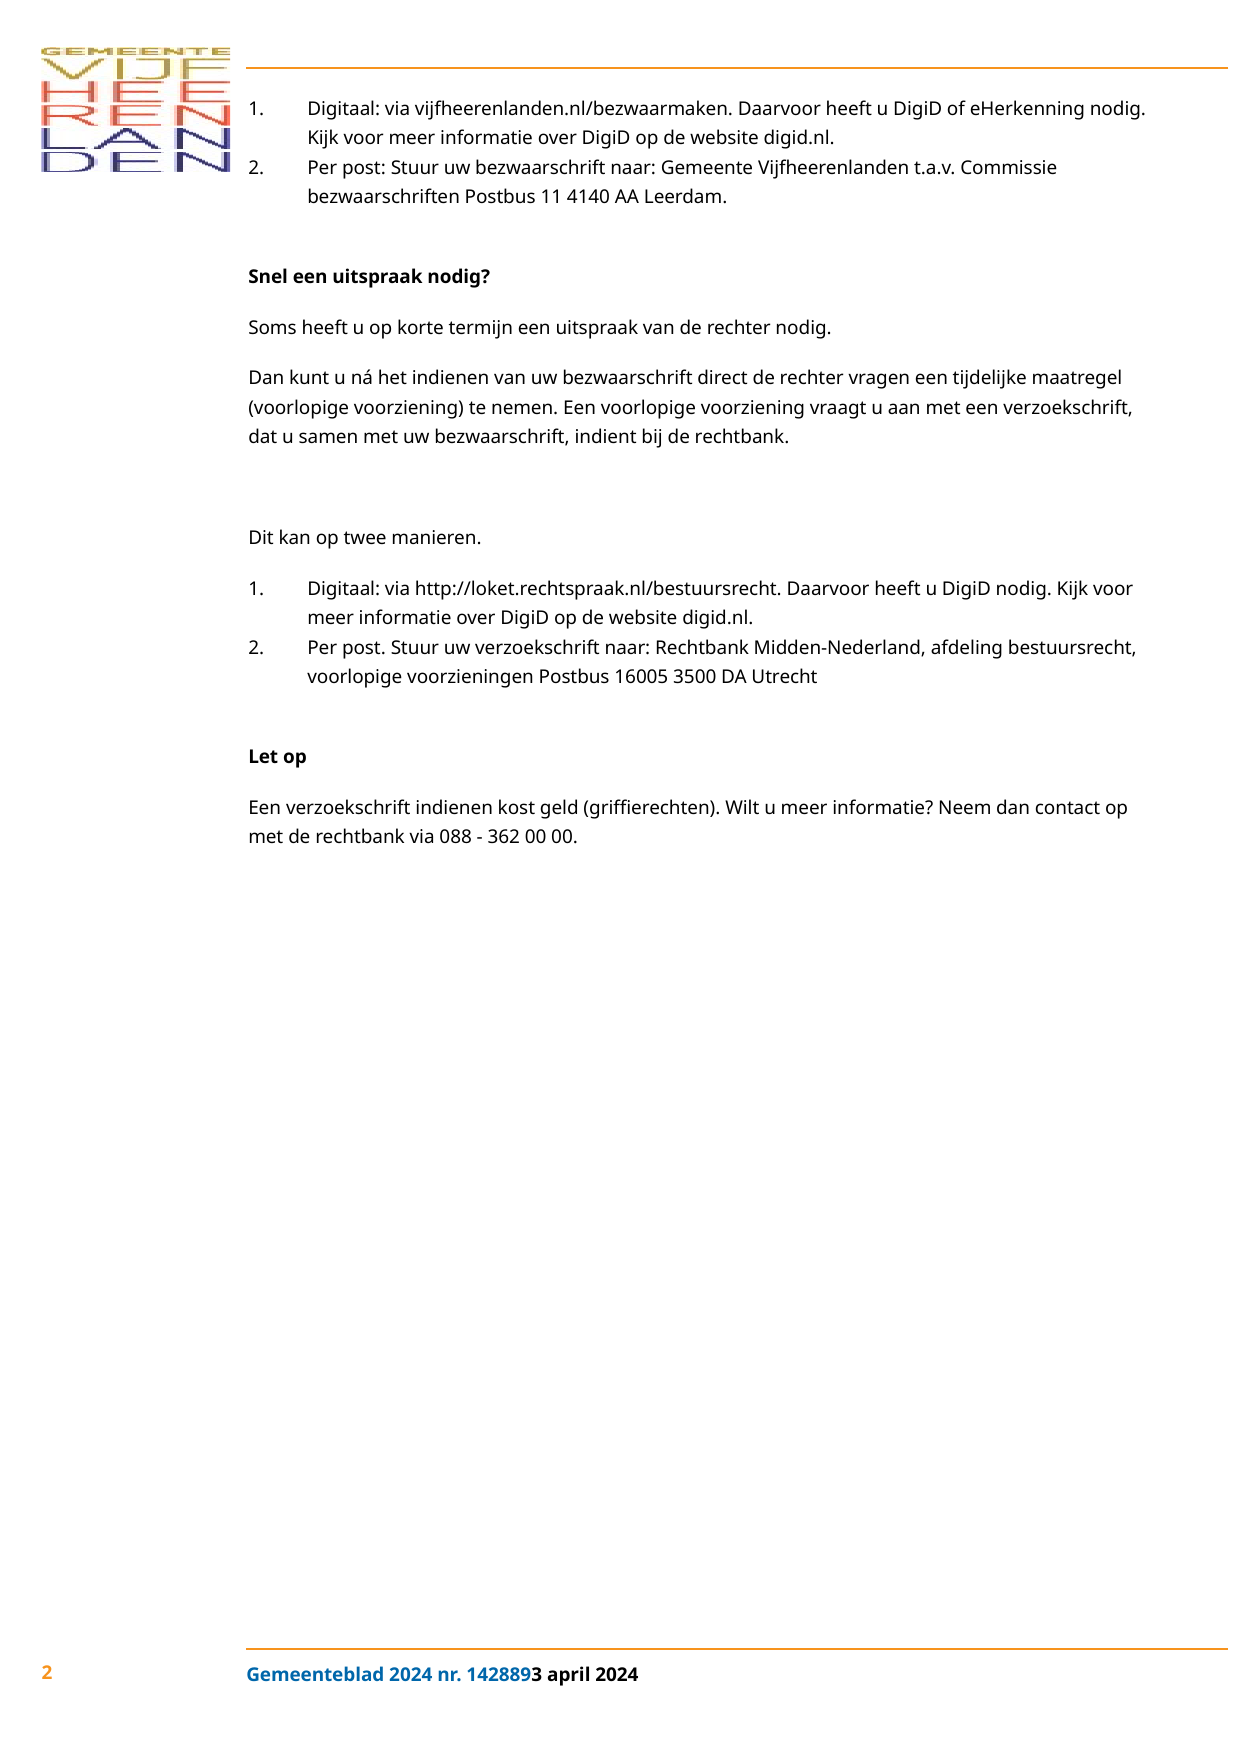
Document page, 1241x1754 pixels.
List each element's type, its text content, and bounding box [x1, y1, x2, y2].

text Een verzoekschrift indienen kost geld (griffierechten). Wilt u meer informatie? Neem dan contact op met de rechtbank via 088 - 362 00 00. [248, 794, 1152, 849]
list Per post. Stuur uw verzoekschrift naar: Rechtbank Midden-Nederland, afdeling bestuursrecht, voorlopige voorzieningen Postbus 16005 3500 DA Utrecht [248, 634, 1152, 689]
text Dit kan op twee manieren. [248, 524, 1152, 550]
text Soms heeft u op korte termijn een uitspraak van de rechter nodig. [248, 314, 1152, 340]
list Per post: Stuur uw bezwaarschrift naar: Gemeente Vijfheerenlanden t.a.v. Commissie bezwaarschriften Postbus 11 4140 AA Leerdam. [248, 154, 1152, 209]
list Digitaal: via http://loket.rechtspraak.nl/bestuursrecht. Daarvoor heeft u DigiD nodig. Kijk voor meer informatie over DigiD op de website digid.nl. [248, 575, 1152, 630]
text Snel een uitspraak nodig? [248, 263, 1152, 289]
text Dan kunt u ná het indienen van uw bezwaarschrift direct de rechter vragen een tijdelijke maatregel (voorlopige voorziening) te nemen. Een voorlopige voorziening vraagt u aan met een verzoekschrift, dat u samen met uw bezwaarschrift, indient bij de rechtbank. [248, 364, 1152, 449]
picture [41, 47, 231, 172]
text Let op [248, 743, 1152, 769]
list Digitaal: via vijfheerenlanden.nl/bezwaarmaken. Daarvoor heeft u DigiD of eHerkenning nodig. Kijk voor meer informatie over DigiD op de website digid.nl. [248, 95, 1152, 150]
